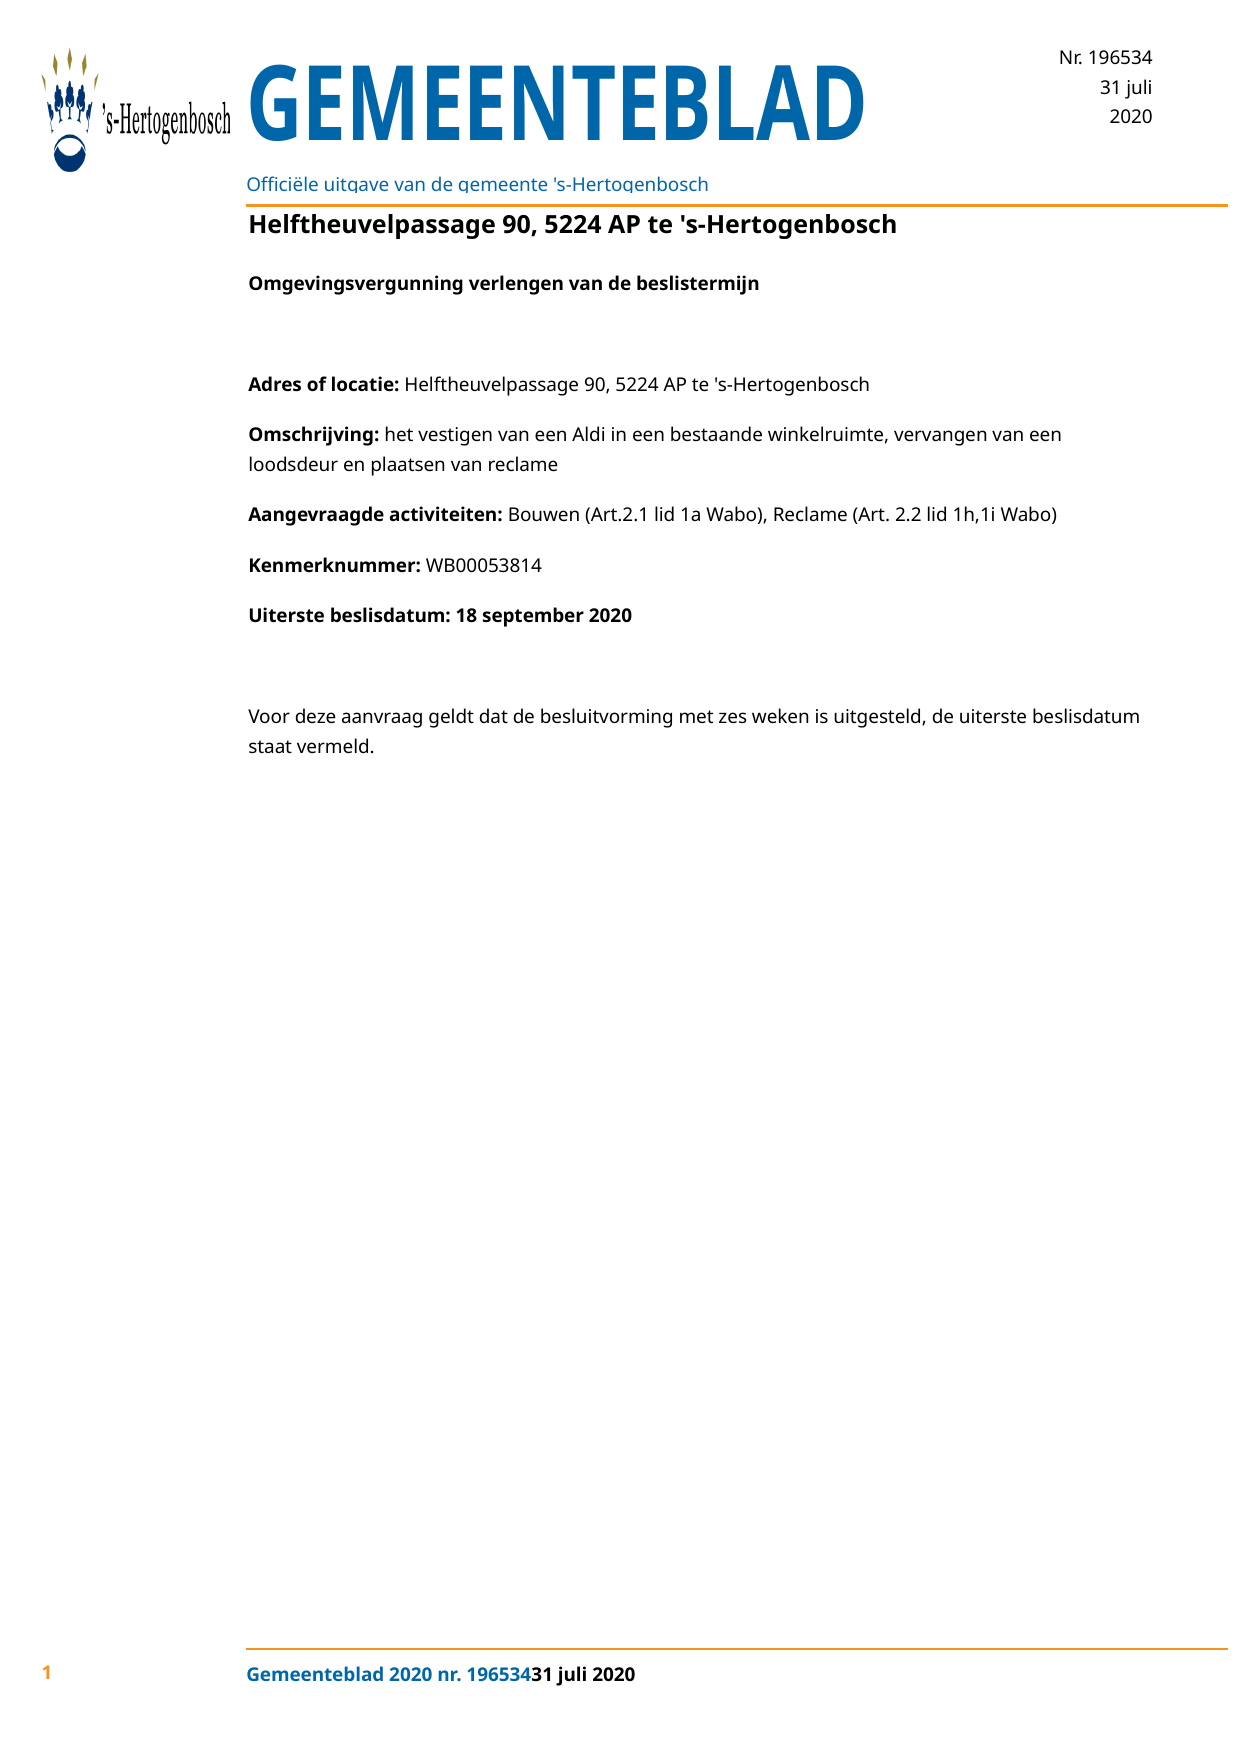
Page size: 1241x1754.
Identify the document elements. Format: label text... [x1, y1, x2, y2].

text Aangevraagde activiteiten: Bouwen (Art.2.1 lid 1a Wabo), Reclame (Art. 2.2 lid 1h,1i Wabo) [248, 502, 1152, 527]
text Voor deze aanvraag geldt dat de besluitvorming met zes weken is uitgesteld, de uiterste beslisdatum staat vermeld. [248, 703, 1152, 758]
picture [41, 47, 231, 172]
text Uiterste beslisdatum: 18 september 2020 [248, 602, 1152, 628]
text Helftheuvelpassage 90, 5224 AP te 's-Hertogenbosch [248, 207, 1152, 241]
text Omschrijving: het vestigen van een Aldi in een bestaande winkelruimte, vervangen van een loodsdeur en plaatsen van reclame [248, 422, 1152, 477]
text Kenmerknummer: WB00053814 [248, 552, 1152, 578]
text Omgevingsvergunning verlengen van de beslistermijn [248, 270, 1152, 296]
text Adres of locatie: Helftheuvelpassage 90, 5224 AP te 's-Hertogenbosch [248, 371, 1152, 397]
